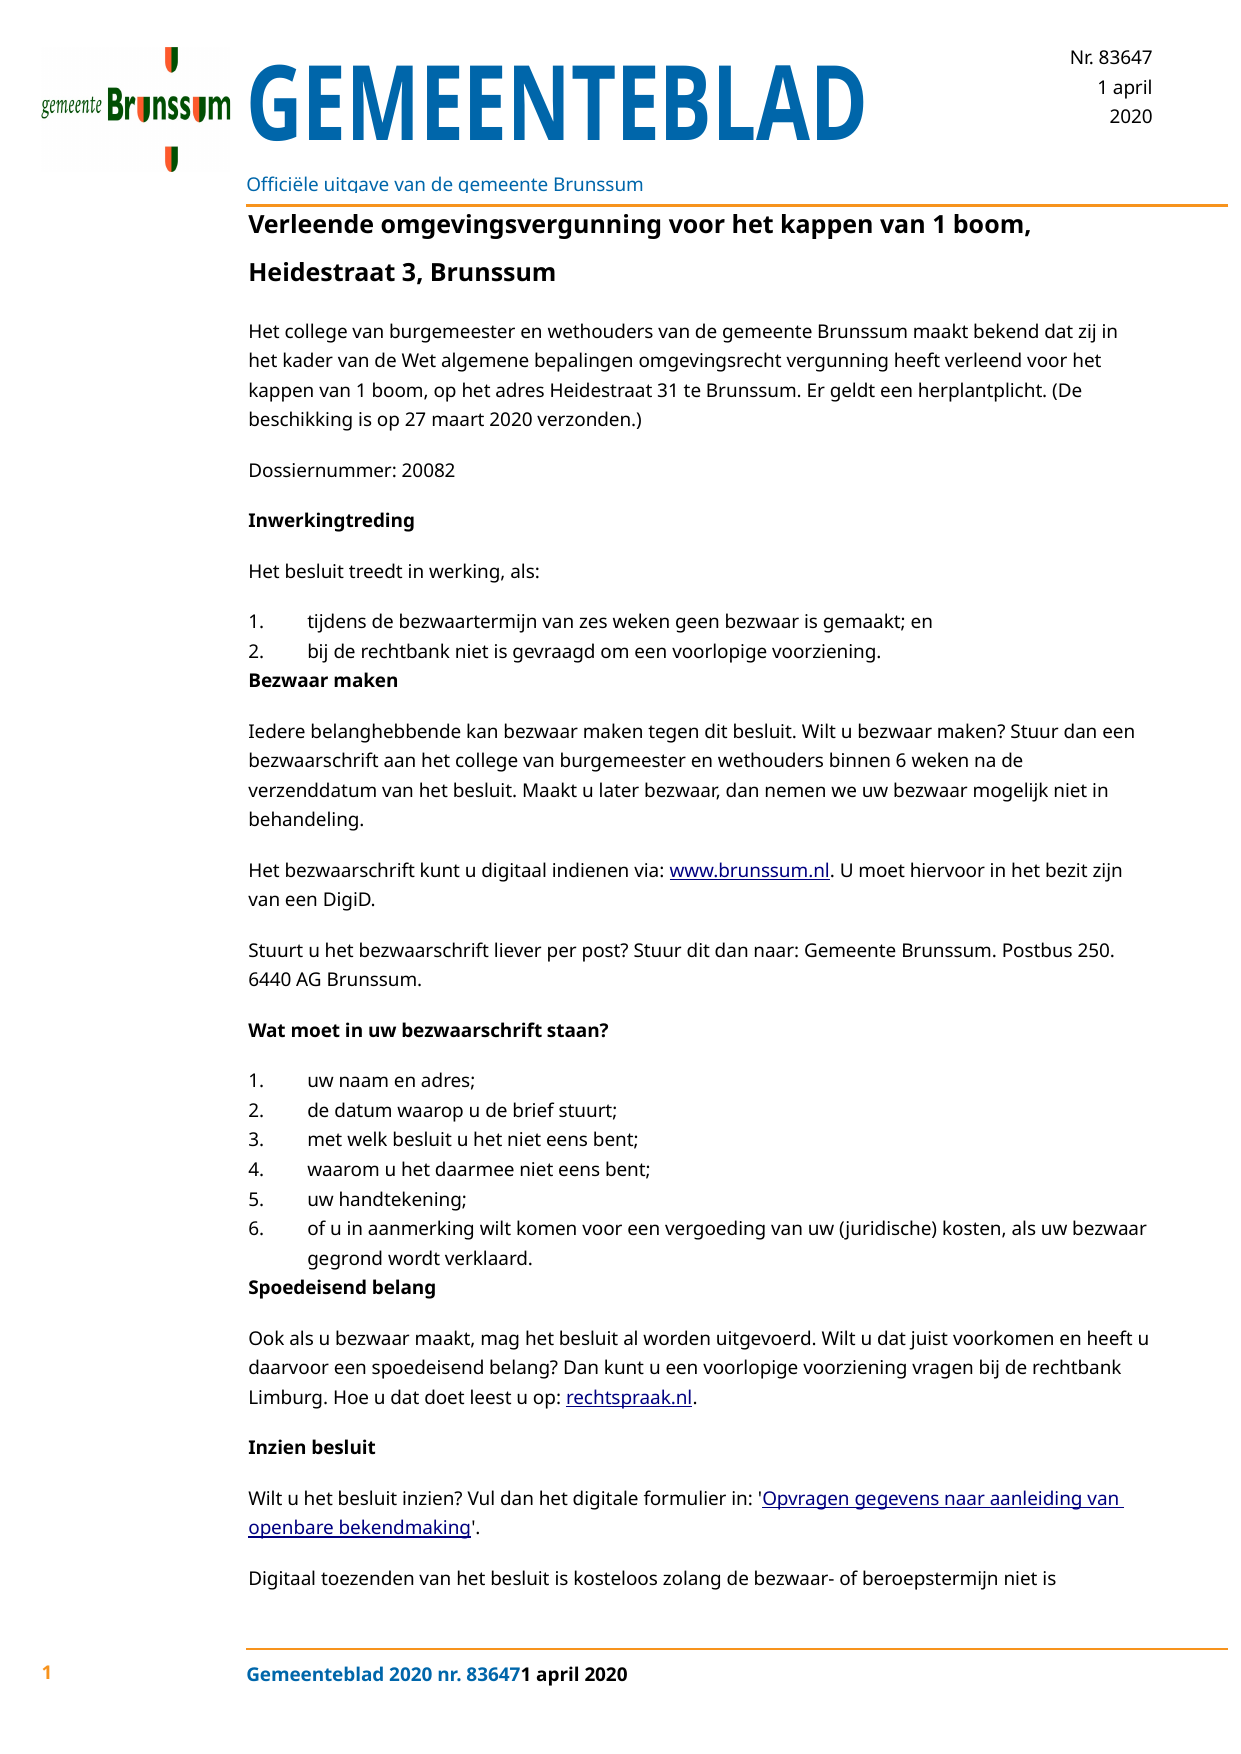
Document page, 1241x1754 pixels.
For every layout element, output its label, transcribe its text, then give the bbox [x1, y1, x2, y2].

text Inwerkingtreding [248, 507, 1152, 533]
list bij de rechtbank niet is gevraagd om een voorlopige voorziening. [248, 638, 1152, 664]
list uw naam en adres; [248, 1067, 1152, 1093]
text Digitaal toezenden van het besluit is kosteloos zolang de bezwaar- of beroepstermijn niet is [248, 1565, 1152, 1591]
text Spoedeisend belang [248, 1274, 1152, 1300]
text Iedere belanghebbende kan bezwaar maken tegen dit besluit. Wilt u bezwaar maken? Stuur dan een bezwaarschrift aan het college van burgemeester en wethouders binnen 6 weken na de verzenddatum van het besluit. Maakt u later bezwaar, dan nemen we uw bezwaar mogelijk niet in behandeling. [248, 718, 1152, 832]
text Het bezwaarschrift kunt u digitaal indienen via: www.brunssum.nl. U moet hiervoor in het bezit zijn van een DigiD. [248, 857, 1152, 912]
text Wilt u het besluit inzien? Vul dan het digitale formulier in: 'Opvragen gegevens naar aanleiding van openbare bekendmaking'. [248, 1485, 1152, 1540]
text Wat moet in uw bezwaarschrift staan? [248, 1017, 1152, 1043]
list met welk besluit u het niet eens bent; [248, 1127, 1152, 1152]
list uw handtekening; [248, 1186, 1152, 1212]
text Het college van burgemeester en wethouders van de gemeente Brunssum maakt bekend dat zij in het kader van de Wet algemene bepalingen omgevingsrecht vergunning heeft verleend voor het kappen van 1 boom, op het adres Heidestraat 31 te Brunssum. Er geldt een herplantplicht. (De beschikking is op 27 maart 2020 verzonden.) [248, 318, 1152, 432]
text Stuurt u het bezwaarschrift liever per post? Stuur dit dan naar: Gemeente Brunssum. Postbus 250. 6440 AG Brunssum. [248, 937, 1152, 992]
list of u in aanmerking wilt komen voor een vergoeding van uw (juridische) kosten, als uw bezwaar gegrond wordt verklaard. [248, 1215, 1152, 1271]
list waarom u het daarmee niet eens bent; [248, 1156, 1152, 1182]
picture [41, 47, 231, 172]
list de datum waarop u de brief stuurt; [248, 1097, 1152, 1123]
text Dossiernummer: 20082 [248, 457, 1152, 483]
text Inzien besluit [248, 1434, 1152, 1460]
text Verleende omgevingsvergunning voor het kappen van 1 boom, Heidestraat 3, Brunssum [248, 207, 1152, 288]
list tijdens de bezwaartermijn van zes weken geen bezwaar is gemaakt; en [248, 608, 1152, 634]
text Het besluit treedt in werking, als: [248, 558, 1152, 584]
text Ook als u bezwaar maakt, mag het besluit al worden uitgevoerd. Wilt u dat juist voorkomen en heeft u daarvoor een spoedeisend belang? Dan kunt u een voorlopige voorziening vragen bij de rechtbank Limburg. Hoe u dat doet leest u op: rechtspraak.nl. [248, 1325, 1152, 1410]
text Bezwaar maken [248, 667, 1152, 693]
